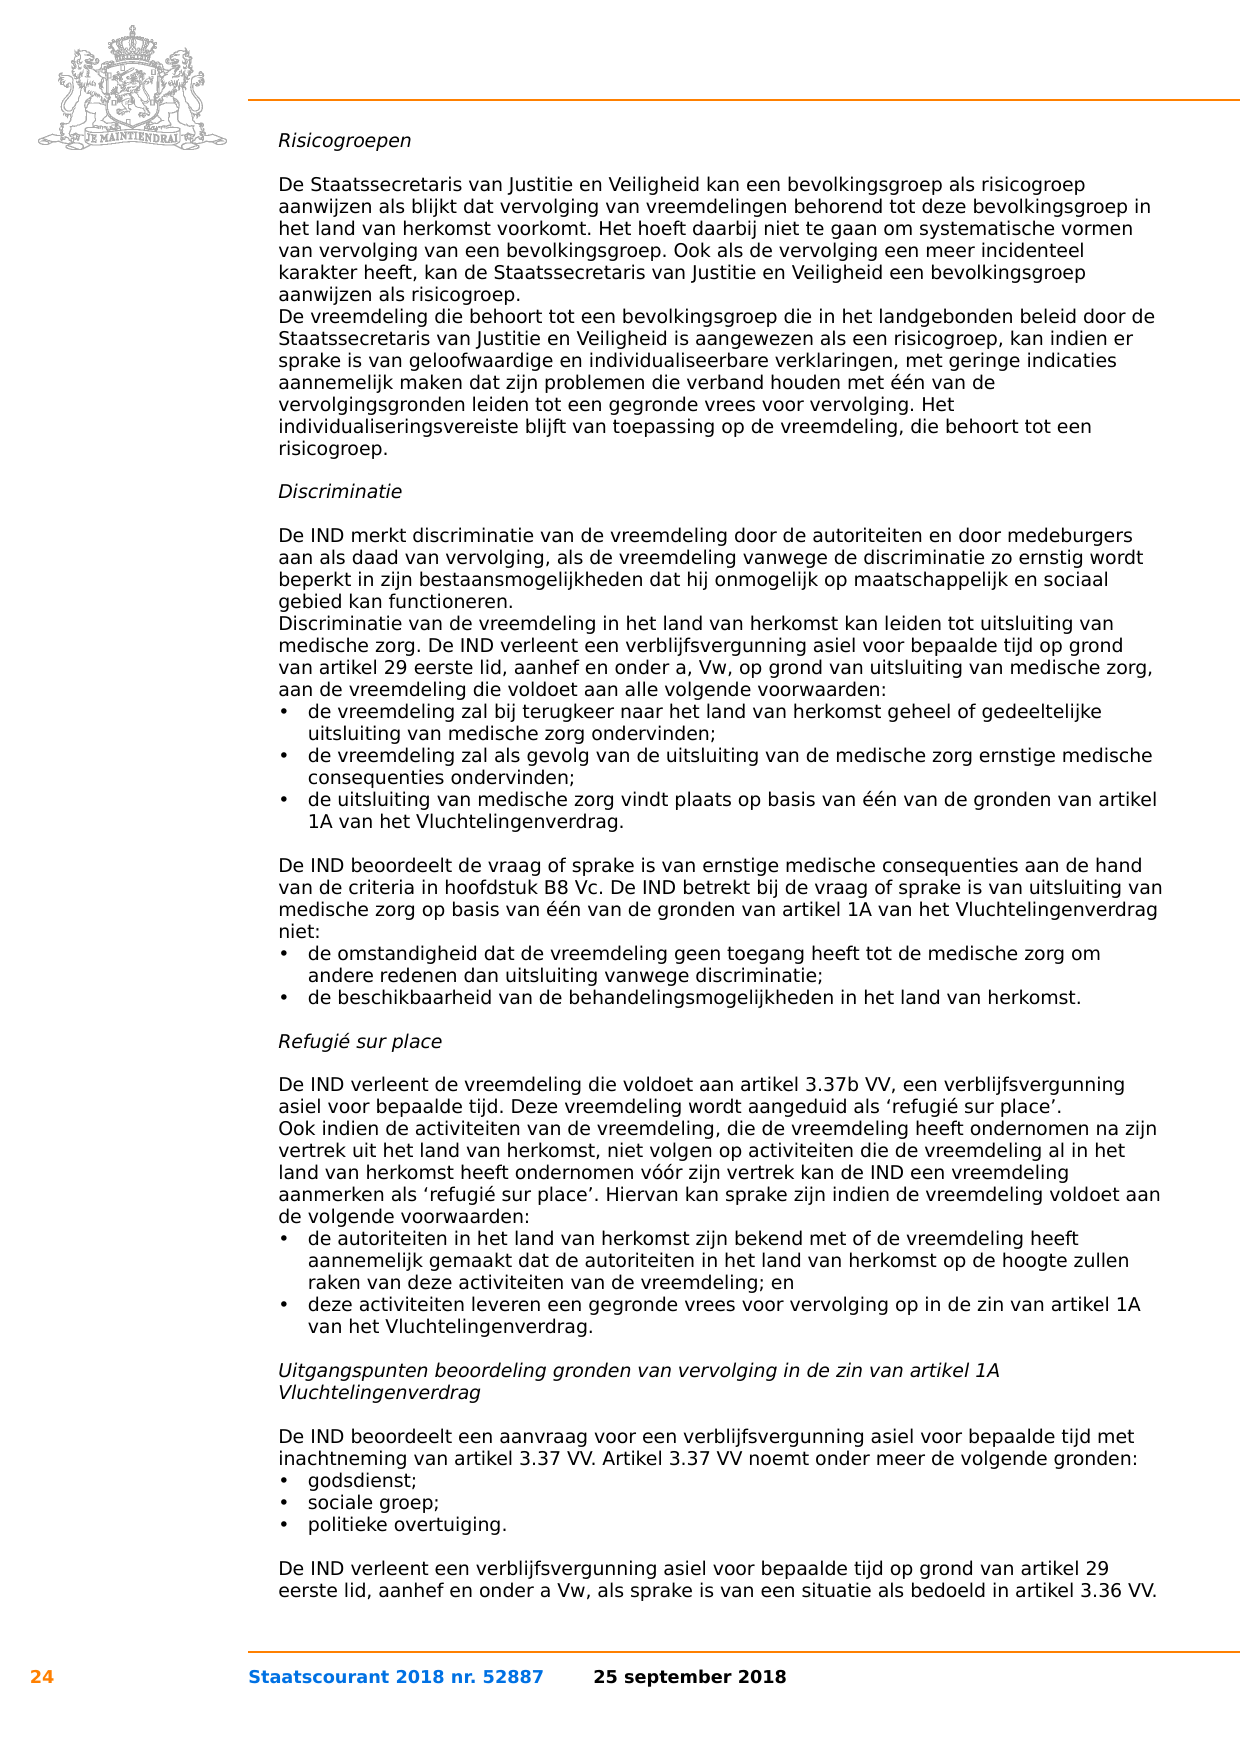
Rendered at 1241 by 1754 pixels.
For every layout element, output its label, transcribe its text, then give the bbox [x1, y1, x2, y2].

text • de vreemdeling zal bij terugkeer naar het land van herkomst geheel of gedeeltelijke uitsluiting van medische zorg ondervinden; [278, 701, 1163, 745]
text De IND verleent de vreemdeling die voldoet aan artikel 3.37b VV, een verblijfsvergunning asiel voor bepaalde tijd. Deze vreemdeling wordt aangeduid als ‘refugié sur place’. [278, 1074, 1163, 1118]
text • sociale groep; [278, 1492, 1163, 1514]
text De Staatssecretaris van Justitie en Veiligheid kan een bevolkingsgroep als risicogroep aanwijzen als blijkt dat vervolging van vreemdelingen behorend tot deze bevolkingsgroep in het land van herkomst voorkomt. Het hoeft daarbij niet te gaan om systematische vormen van vervolging van een bevolkingsgroep. Ook als de vervolging een meer incidenteel karakter heeft, kan de Staatssecretaris van Justitie en Veiligheid een bevolkingsgroep aanwijzen als risicogroep. [278, 174, 1163, 306]
text • deze activiteiten leveren een gegronde vrees voor vervolging op in de zin van artikel 1A van het Vluchtelingenverdrag. [278, 1294, 1163, 1338]
text Discriminatie van de vreemdeling in het land van herkomst kan leiden tot uitsluiting van medische zorg. De IND verleent een verblijfsvergunning asiel voor bepaalde tijd op grond van artikel 29 eerste lid, aanhef en onder a, Vw, op grond van uitsluiting van medische zorg, aan de vreemdeling die voldoet aan alle volgende voorwaarden: [278, 613, 1163, 701]
text • politieke overtuiging. [278, 1514, 1163, 1536]
text • de uitsluiting van medische zorg vindt plaats op basis van één van de gronden van artikel 1A van het Vluchtelingenverdrag. [278, 789, 1163, 833]
text De IND beoordeelt een aanvraag voor een verblijfsvergunning asiel voor bepaalde tijd met inachtneming van artikel 3.37 VV. Artikel 3.37 VV noemt onder meer de volgende gronden: [278, 1426, 1163, 1470]
text • de vreemdeling zal als gevolg van de uitsluiting van de medische zorg ernstige medische consequenties ondervinden; [278, 745, 1163, 789]
subtitle Risicogroepen [278, 130, 1163, 152]
text Ook indien de activiteiten van de vreemdeling, die de vreemdeling heeft ondernomen na zijn vertrek uit het land van herkomst, niet volgen op activiteiten die de vreemdeling al in het land van herkomst heeft ondernomen vóór zijn vertrek kan de IND een vreemdeling aanmerken als ‘refugié sur place’. Hiervan kan sprake zijn indien de vreemdeling voldoet aan de volgende voorwaarden: [278, 1118, 1163, 1228]
subtitle Discriminatie [278, 481, 1163, 503]
text • de autoriteiten in het land van herkomst zijn bekend met of de vreemdeling heeft aannemelijk gemaakt dat de autoriteiten in het land van herkomst op de hoogte zullen raken van deze activiteiten van de vreemdeling; en [278, 1228, 1163, 1294]
text De IND merkt discriminatie van de vreemdeling door de autoriteiten en door medeburgers aan als daad van vervolging, als de vreemdeling vanwege de discriminatie zo ernstig wordt beperkt in zijn bestaansmogelijkheden dat hij onmogelijk op maatschappelijk en sociaal gebied kan functioneren. [278, 525, 1163, 613]
subtitle Refugié sur place [278, 1031, 1163, 1052]
subtitle Uitgangspunten beoordeling gronden van vervolging in de zin van artikel 1A Vluchtelingenverdrag [278, 1360, 1163, 1404]
text De vreemdeling die behoort tot een bevolkingsgroep die in het landgebonden beleid door de Staatssecretaris van Justitie en Veiligheid is aangewezen als een risicogroep, kan indien er sprake is van geloofwaardige en individualiseerbare verklaringen, met geringe indicaties aannemelijk maken dat zijn problemen die verband houden met één van de vervolgingsgronden leiden tot een gegronde vrees voor vervolging. Het individualiseringsvereiste blijft van toepassing op de vreemdeling, die behoort tot een risicogroep. [278, 306, 1163, 459]
text De IND beoordeelt de vraag of sprake is van ernstige medische consequenties aan de hand van de criteria in hoofdstuk B8 Vc. De IND betrekt bij de vraag of sprake is van uitsluiting van medische zorg op basis van één van de gronden van artikel 1A van het Vluchtelingenverdrag niet: [278, 855, 1163, 943]
text • de omstandigheid dat de vreemdeling geen toegang heeft tot de medische zorg om andere redenen dan uitsluiting vanwege discriminatie; [278, 943, 1163, 987]
picture [38, 25, 227, 150]
text • de beschikbaarheid van de behandelingsmogelijkheden in het land van herkomst. [278, 987, 1163, 1009]
text De IND verleent een verblijfsvergunning asiel voor bepaalde tijd op grond van artikel 29 eerste lid, aanhef en onder a Vw, als sprake is van een situatie als bedoeld in artikel 3.36 VV. [278, 1558, 1163, 1602]
text • godsdienst; [278, 1470, 1163, 1492]
